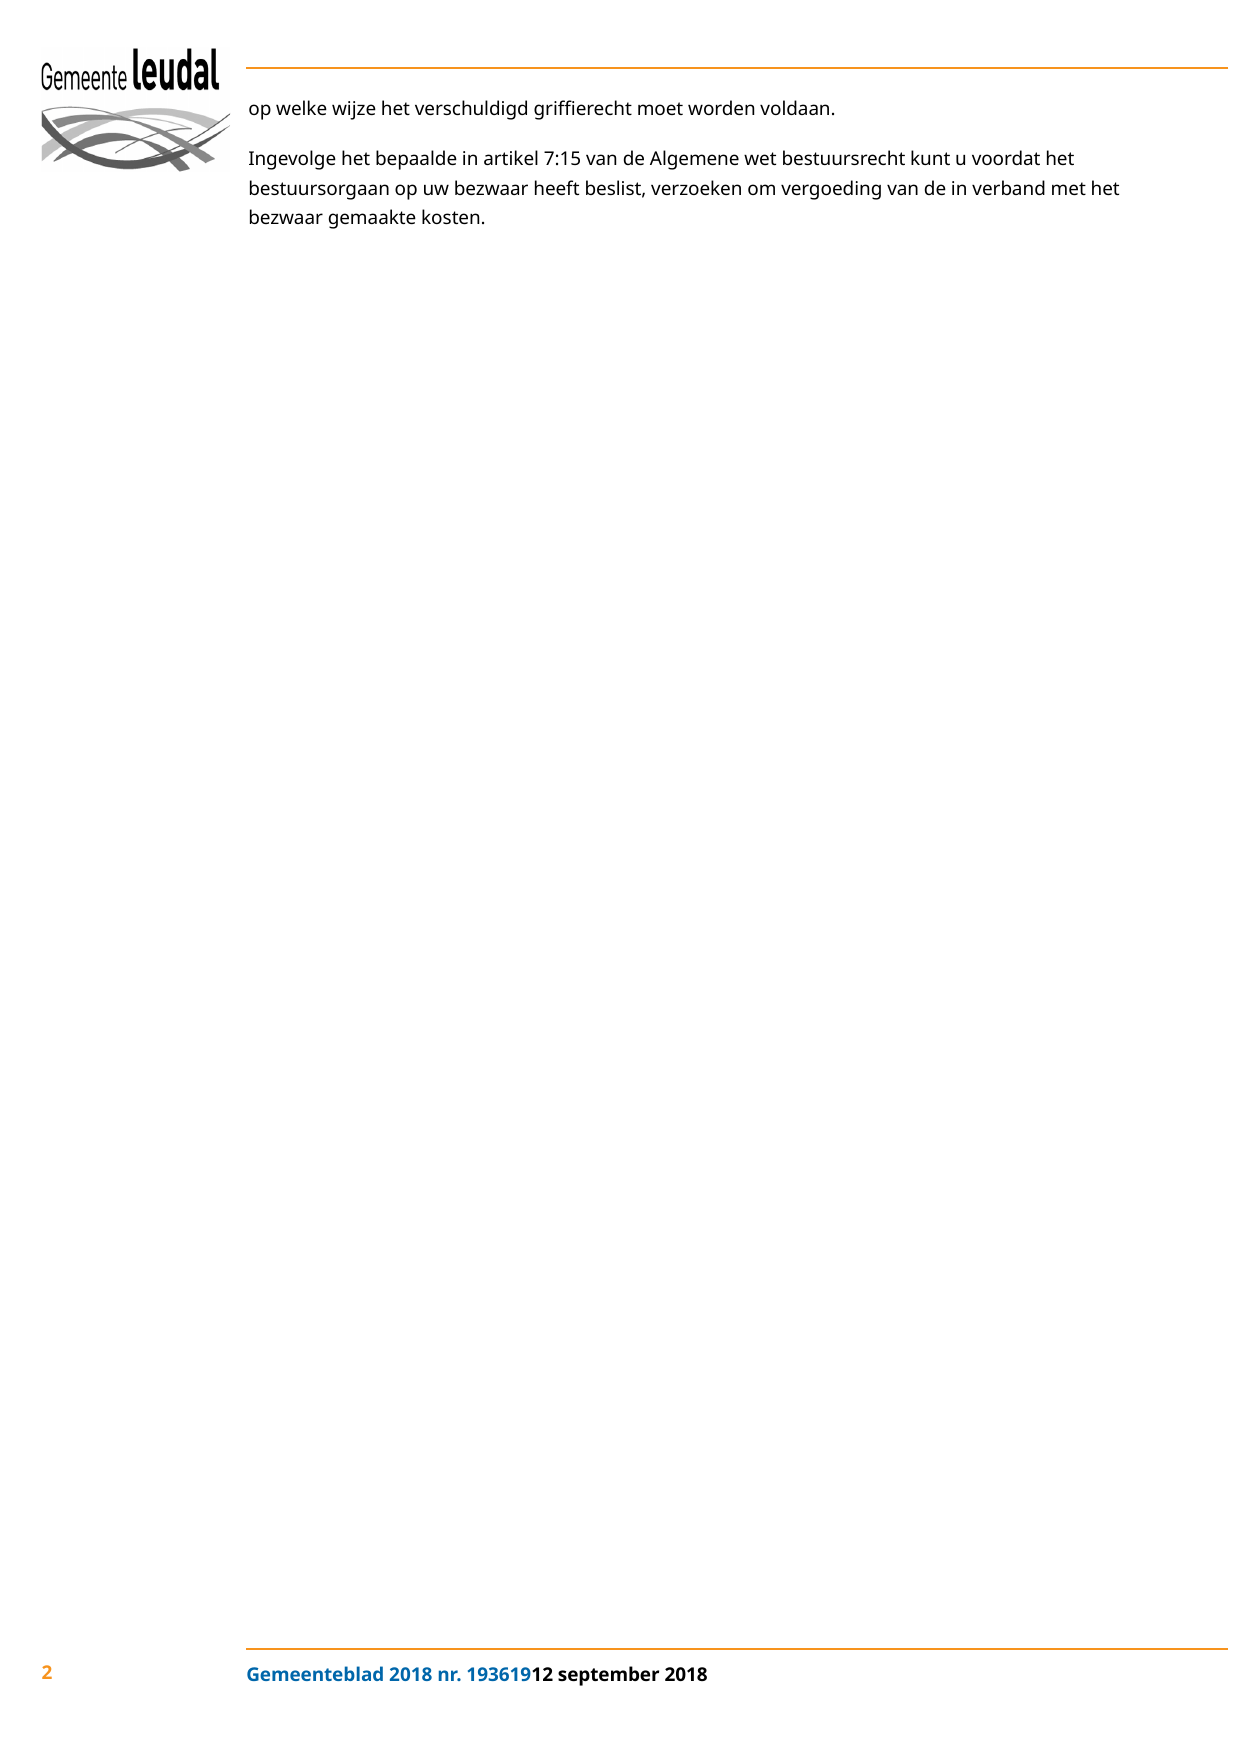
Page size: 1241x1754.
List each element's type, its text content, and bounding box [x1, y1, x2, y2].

text Ingevolge het bepaalde in artikel 7:15 van de Algemene wet bestuursrecht kunt u voordat het bestuursorgaan op uw bezwaar heeft beslist, verzoeken om vergoeding van de in verband met het bezwaar gemaakte kosten. [248, 145, 1152, 230]
text op welke wijze het verschuldigd griffierecht moet worden voldaan. [248, 95, 1152, 121]
picture [41, 47, 231, 172]
